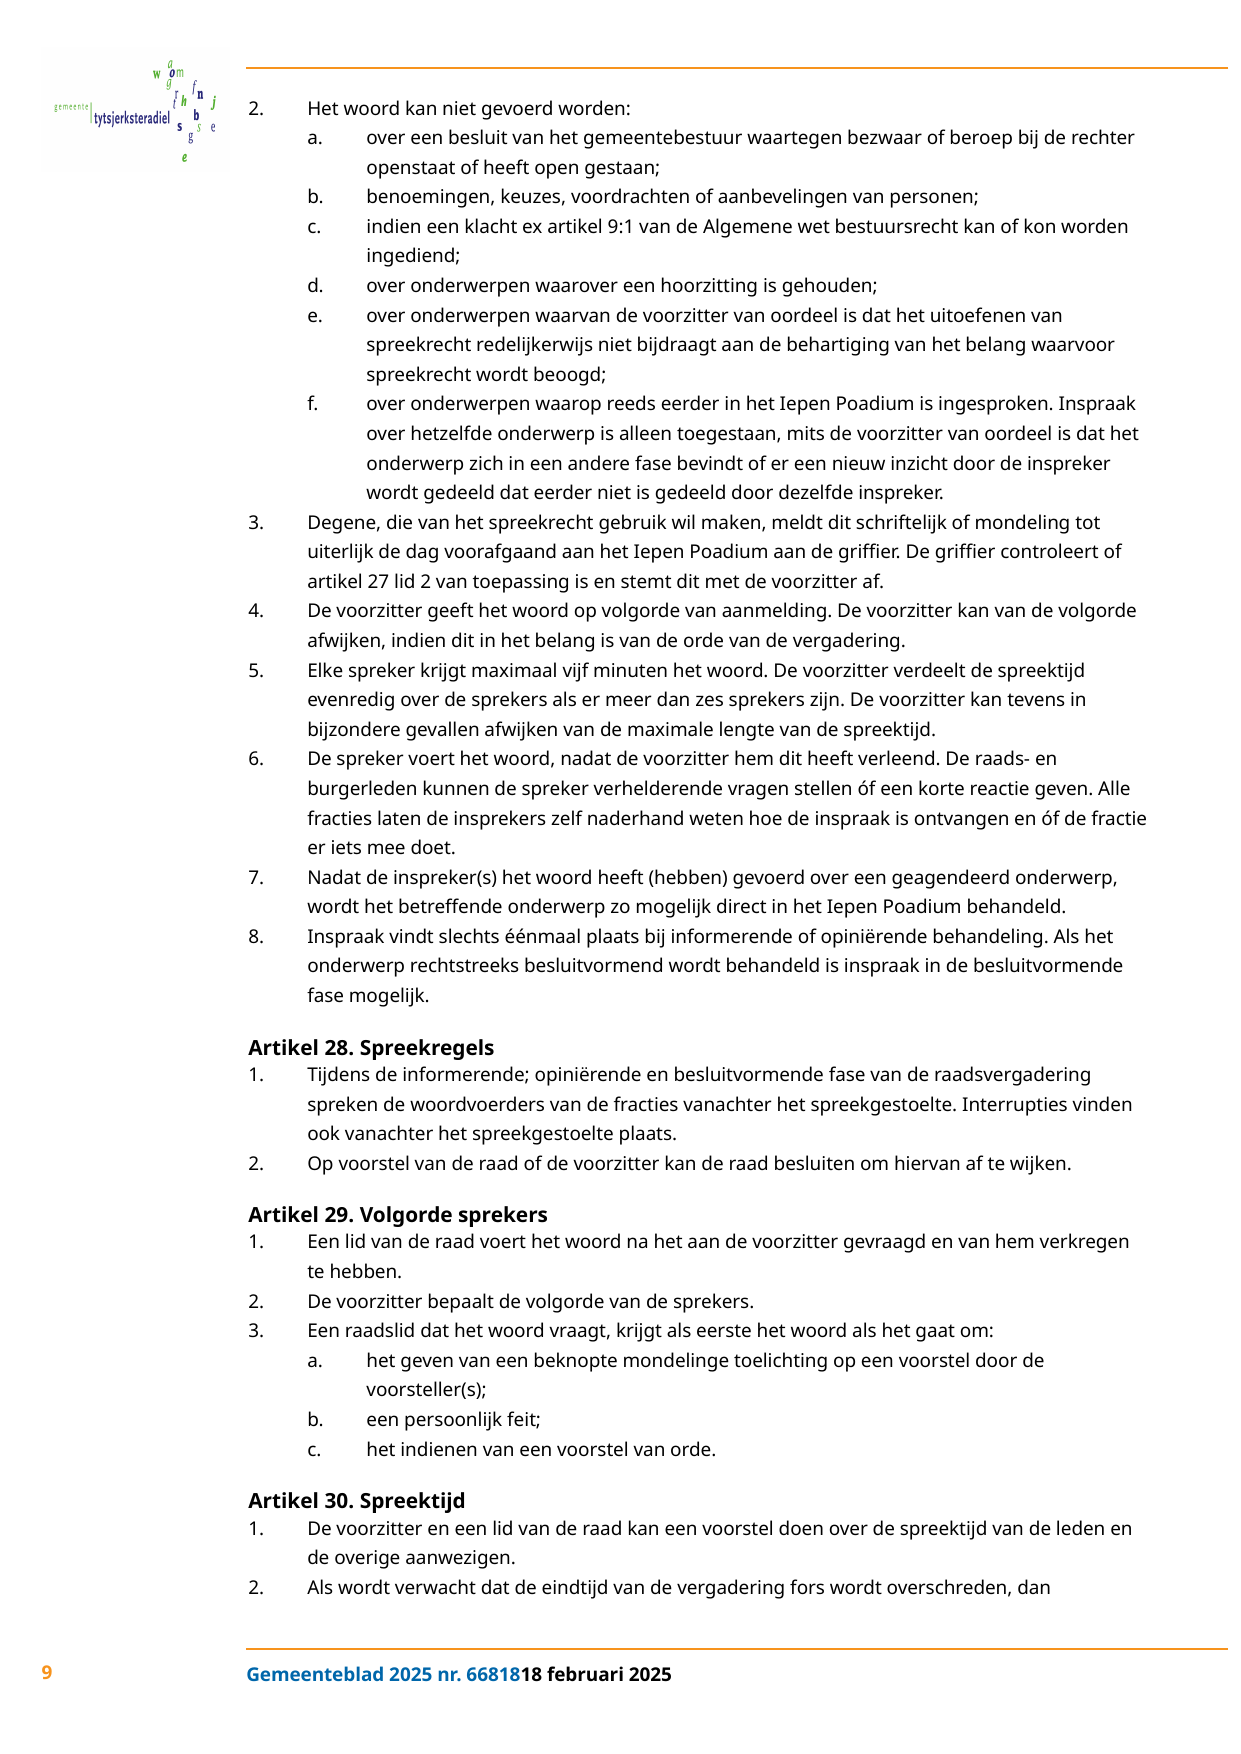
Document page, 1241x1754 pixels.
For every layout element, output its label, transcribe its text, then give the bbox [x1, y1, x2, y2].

list De voorzitter en een lid van de raad kan een voorstel doen over de spreektijd van de leden en de overige aanwezigen. [248, 1515, 1152, 1570]
list Op voorstel van de raad of de voorzitter kan de raad besluiten om hiervan af te wijken. [248, 1150, 1152, 1176]
list Tijdens de informerende; opiniërende en besluitvormende fase van de raadsvergadering spreken de woordvoerders van de fracties vanachter het spreekgestoelte. Interrupties vinden ook vanachter het spreekgestoelte plaats. [248, 1061, 1152, 1146]
list over onderwerpen waarop reeds eerder in het Iepen Poadium is ingesproken. Inspraak over hetzelfde onderwerp is alleen toegestaan, mits de voorzitter van oordeel is dat het onderwerp zich in een andere fase bevindt of er een nieuw inzicht door de inspreker wordt gedeeld dat eerder niet is gedeeld door dezelfde inspreker. [307, 391, 1152, 505]
list over onderwerpen waarvan de voorzitter van oordeel is dat het uitoefenen van spreekrecht redelijkerwijs niet bijdraagt aan de behartiging van het belang waarvoor spreekrecht wordt beoogd; [307, 302, 1152, 387]
list Als wordt verwacht dat de eindtijd van de vergadering fors wordt overschreden, dan [248, 1574, 1152, 1599]
list over onderwerpen waarover een hoorzitting is gehouden; [307, 272, 1152, 298]
list Een lid van de raad voert het woord na het aan de voorzitter gevraagd en van hem verkregen te hebben. [248, 1229, 1152, 1284]
list Degene, die van het spreekrecht gebruik wil maken, meldt dit schriftelijk of mondeling tot uiterlijk de dag voorafgaand aan het Iepen Poadium aan de griffier. De griffier controleert of artikel 27 lid 2 van toepassing is en stemt dit met de voorzitter af. [248, 509, 1152, 594]
picture [41, 47, 231, 172]
list De voorzitter geeft het woord op volgorde van aanmelding. De voorzitter kan van de volgorde afwijken, indien dit in het belang is van de orde van de vergadering. [248, 598, 1152, 653]
list benoemingen, keuzes, voordrachten of aanbevelingen van personen; [307, 183, 1152, 209]
text Artikel 30. Spreektijd [248, 1486, 1152, 1515]
list Een raadslid dat het woord vraagt, krijgt als eerste het woord als het gaat om: [248, 1317, 1152, 1343]
list De voorzitter bepaalt de volgorde van de sprekers. [248, 1288, 1152, 1314]
list Het woord kan niet gevoerd worden: [248, 95, 1152, 121]
list Nadat de inspreker(s) het woord heeft (hebben) gevoerd over een geagendeerd onderwerp, wordt het betreffende onderwerp zo mogelijk direct in het Iepen Poadium behandeld. [248, 864, 1152, 919]
list het geven van een beknopte mondelinge toelichting op een voorstel door de voorsteller(s); [307, 1347, 1152, 1402]
list een persoonlijk feit; [307, 1406, 1152, 1432]
text Artikel 28. Spreekregels [248, 1033, 1152, 1061]
list Elke spreker krijgt maximaal vijf minuten het woord. De voorzitter verdeelt de spreektijd evenredig over de sprekers als er meer dan zes sprekers zijn. De voorzitter kan tevens in bijzondere gevallen afwijken van de maximale lengte van de spreektijd. [248, 657, 1152, 742]
list indien een klacht ex artikel 9:1 van de Algemene wet bestuursrecht kan of kon worden ingediend; [307, 213, 1152, 268]
list Inspraak vindt slechts éénmaal plaats bij informerende of opiniërende behandeling. Als het onderwerp rechtstreeks besluitvormend wordt behandeld is inspraak in de besluitvormende fase mogelijk. [248, 923, 1152, 1008]
list het indienen van een voorstel van orde. [307, 1436, 1152, 1462]
list De spreker voert het woord, nadat de voorzitter hem dit heeft verleend. De raads- en burgerleden kunnen de spreker verhelderende vragen stellen óf een korte reactie geven. Alle fracties laten de insprekers zelf naderhand weten hoe de inspraak is ontvangen en óf de fractie er iets mee doet. [248, 746, 1152, 860]
text Artikel 29. Volgorde sprekers [248, 1200, 1152, 1229]
list over een besluit van het gemeentebestuur waartegen bezwaar of beroep bij de rechter openstaat of heeft open gestaan; [307, 124, 1152, 180]
